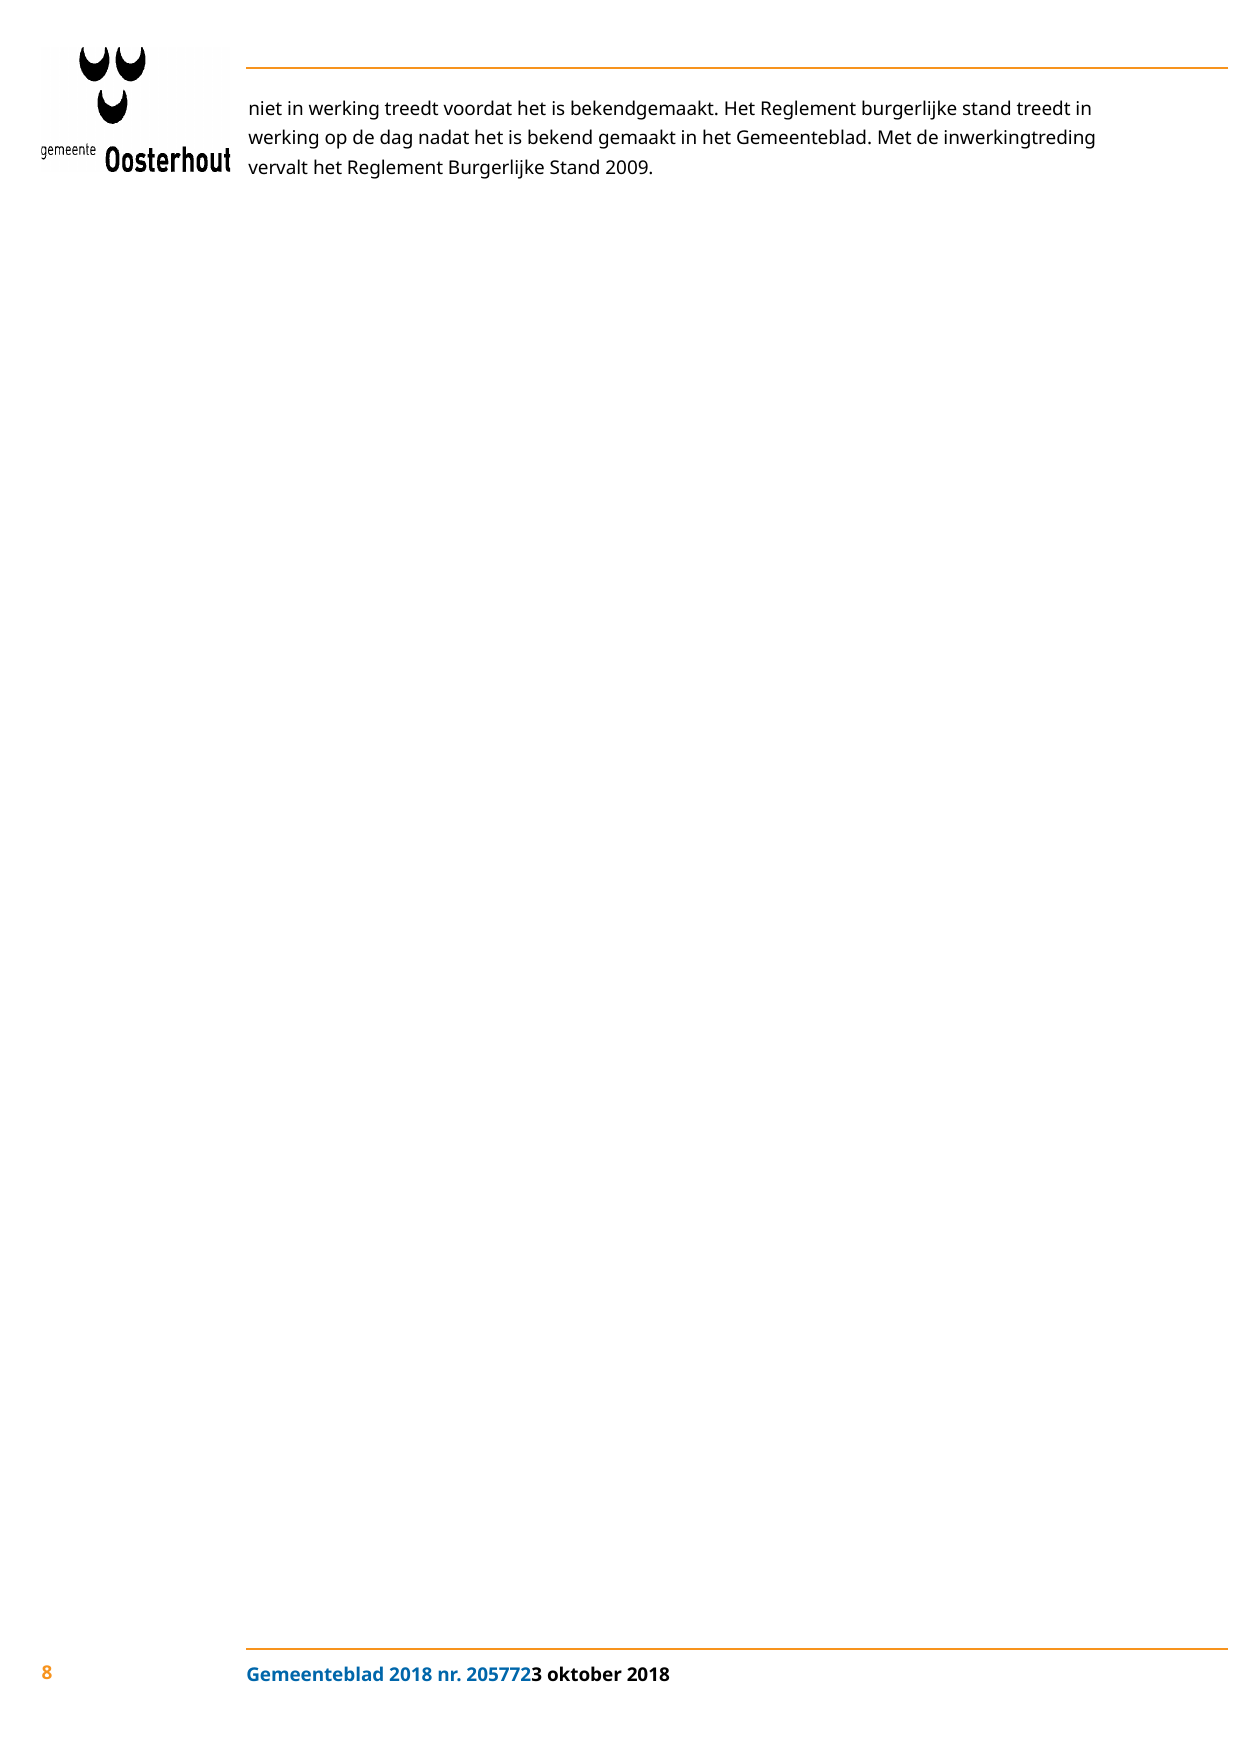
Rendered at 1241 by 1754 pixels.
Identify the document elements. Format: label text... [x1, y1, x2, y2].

text niet in werking treedt voordat het is bekendgemaakt. Het Reglement burgerlijke stand treedt in werking op de dag nadat het is bekend gemaakt in het Gemeenteblad. Met de inwerkingtreding vervalt het Reglement Burgerlijke Stand 2009. [248, 95, 1152, 180]
picture [41, 47, 231, 172]
